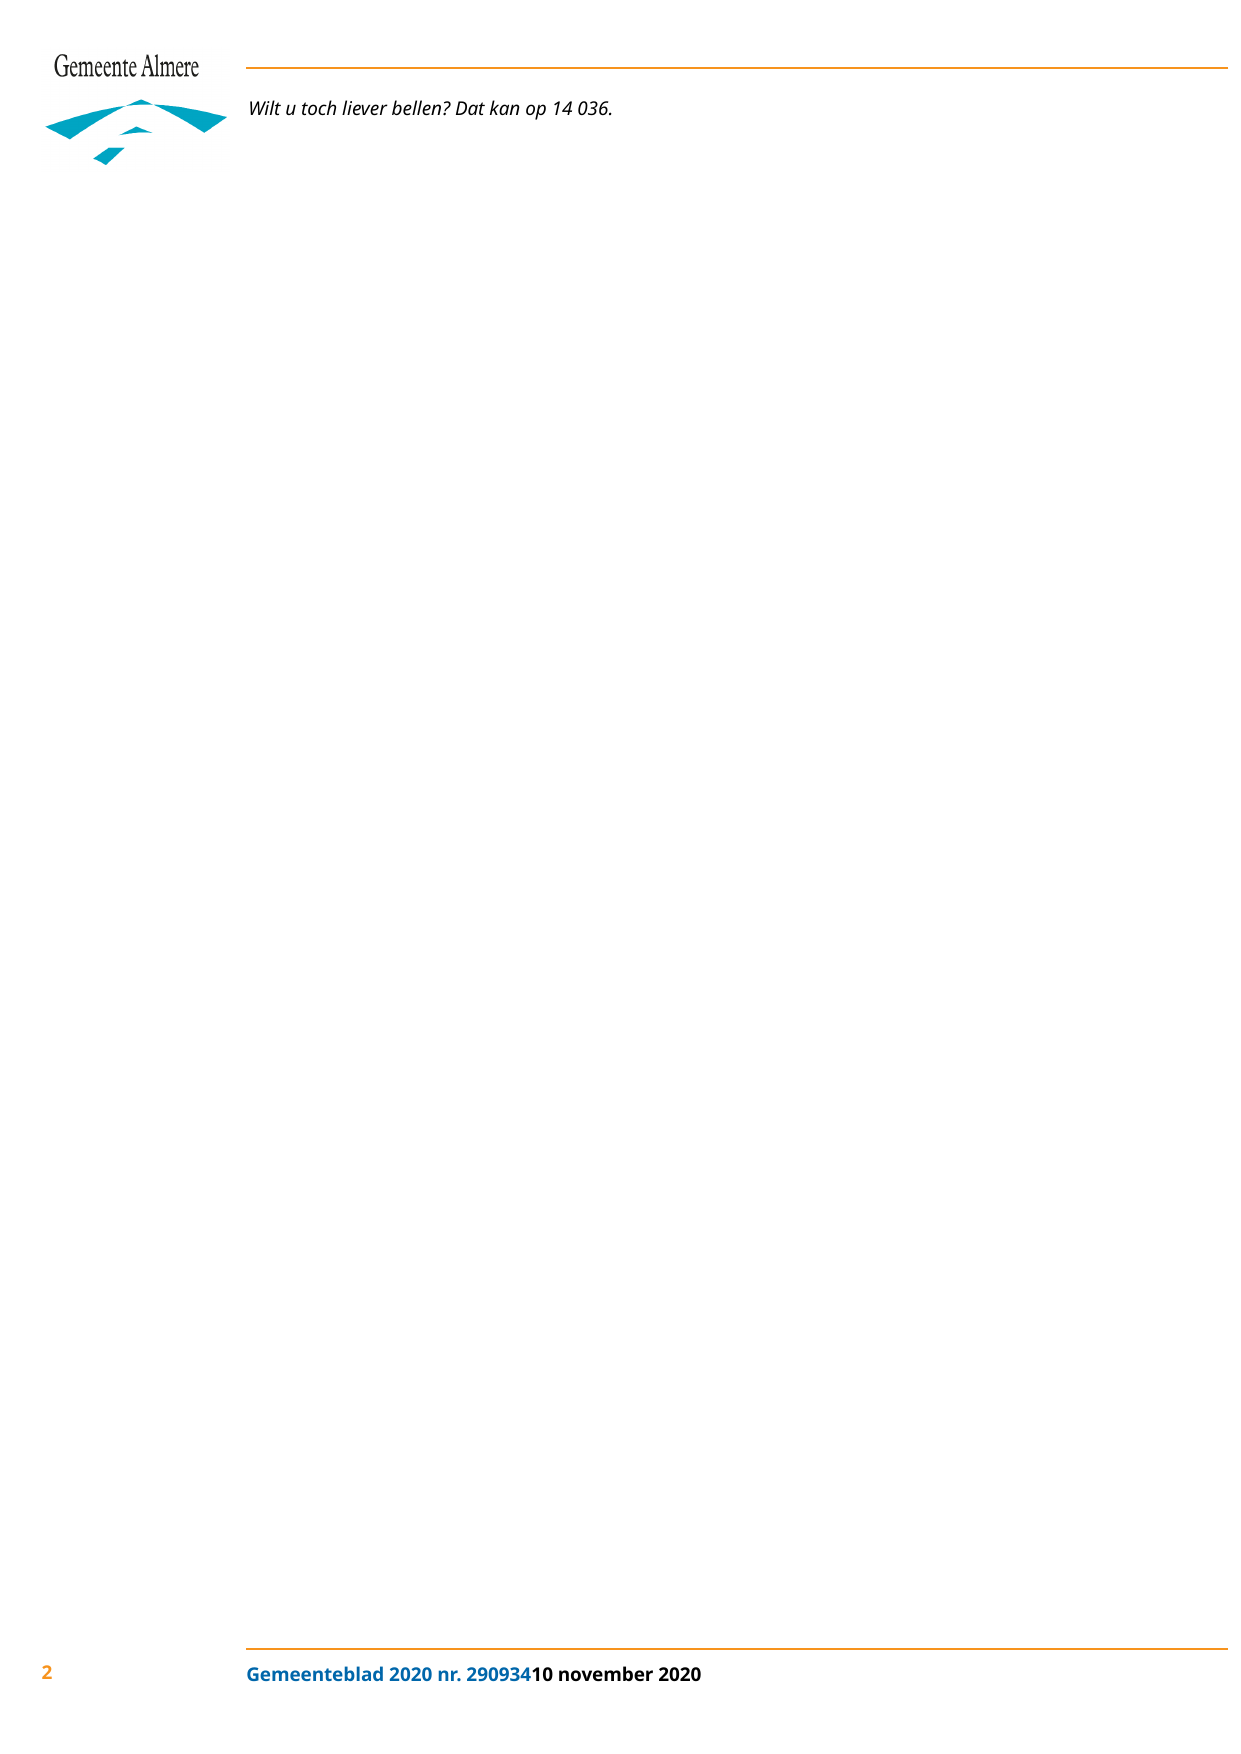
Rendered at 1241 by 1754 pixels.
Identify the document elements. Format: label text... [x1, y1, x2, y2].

picture [41, 47, 231, 172]
text Wilt u toch liever bellen? Dat kan op 14 036. [248, 95, 1152, 121]
